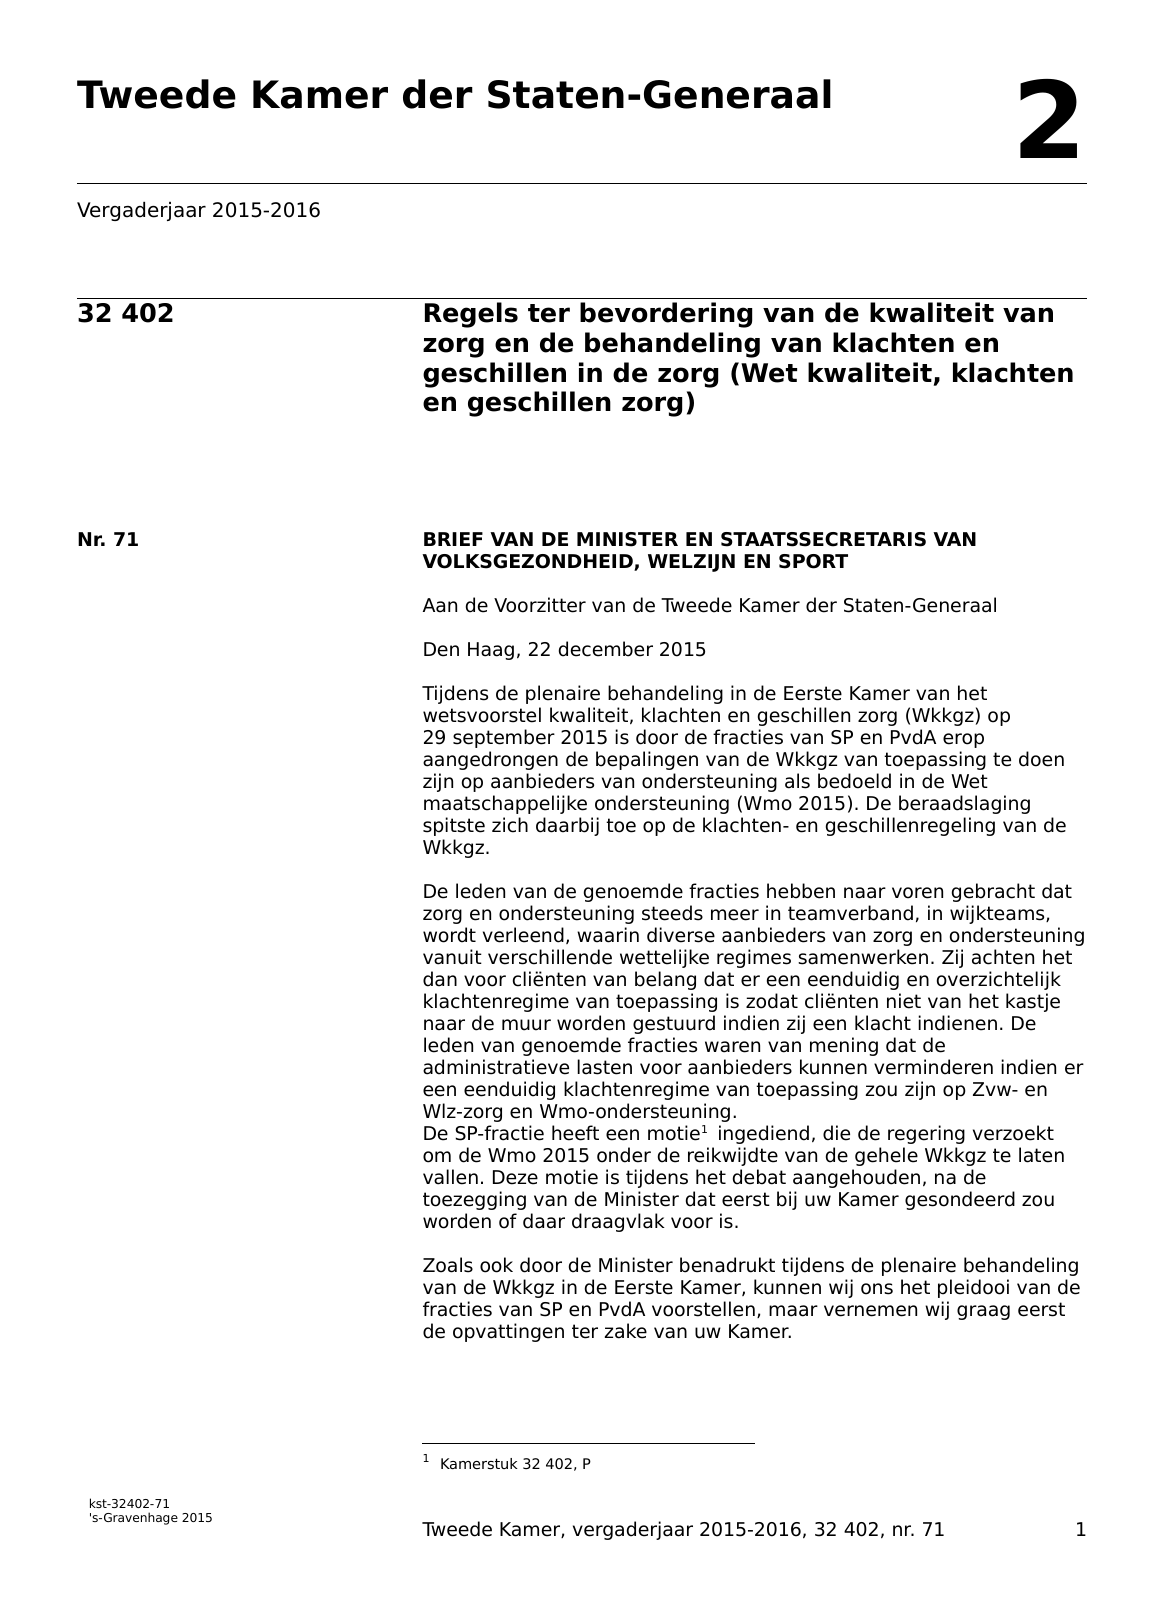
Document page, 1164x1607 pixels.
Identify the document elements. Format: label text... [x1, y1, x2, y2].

table_cell Vergaderjaar 2015-2016 [77, 184, 1087, 298]
text Tijdens de plenaire behandeling in de Eerste Kamer van het wetsvoorstel kwaliteit, klachten en geschillen zorg (Wkkgz) op 29 september 2015 is door de fracties van SP en PvdA erop aangedrongen de bepalingen van de Wkkgz van toepassing te doen zijn op aanbieders van ondersteuning als bedoeld in de Wet maatschappelijke ondersteuning (Wmo 2015). De beraadslaging spitste zich daarbij toe op de klachten- en geschillenregeling van de Wkkgz. [422, 683, 1087, 859]
text kst-32402-71 [88, 1497, 323, 1511]
text De leden van de genoemde fracties hebben naar voren gebracht dat zorg en ondersteuning steeds meer in teamverband, in wijkteams, wordt verleend, waarin diverse aanbieders van zorg en ondersteuning vanuit verschillende wettelijke regimes samenwerken. Zij achten het dan voor cliënten van belang dat er een eenduidig en overzichtelijk klachtenregime van toepassing is zodat cliënten niet van het kastje naar de muur worden gestuurd indien zij een klacht indienen. De leden van genoemde fracties waren van mening dat de administratieve lasten voor aanbieders kunnen verminderen indien er een eenduidig klachtenregime van toepassing zou zijn op Zvw- en Wlz-zorg en Wmo-ondersteuning. [422, 881, 1087, 1123]
subtitle 32 402 Regels ter bevordering van de kwaliteit van zorg en de behandeling van klachten en geschillen in de zorg (Wet kwaliteit, klachten en geschillen zorg) [77, 299, 1087, 418]
text Den Haag, 22 december 2015 [422, 639, 1087, 661]
text Aan de Voorzitter van de Tweede Kamer der Staten-Generaal [422, 595, 1087, 617]
subtitle Nr. 71 BRIEF VAN DE MINISTER EN STAATSSECRETARIS VAN VOLKSGEZONDHEID, WELZIJN EN SPORT [77, 529, 1087, 573]
text Kamerstuk 32 402, P [422, 1452, 1087, 1474]
text 's-Gravenhage 2015 [88, 1511, 323, 1525]
table_header 2 [886, 59, 1087, 183]
text De SP-fractie heeft een motie ingediend, die de regering verzoekt om de Wmo 2015 onder de reikwijdte van de gehele Wkkgz te laten vallen. Deze motie is tijdens het debat aangehouden, na de toezegging van de Minister dat eerst bij uw Kamer gesondeerd zou worden of daar draagvlak voor is. [422, 1123, 1087, 1233]
text Zoals ook door de Minister benadrukt tijdens de plenaire behandeling van de Wkkgz in de Eerste Kamer, kunnen wij ons het pleidooi van de fracties van SP en PvdA voorstellen, maar vernemen wij graag eerst de opvattingen ter zake van uw Kamer. [422, 1255, 1087, 1343]
table_header Tweede Kamer der Staten-Generaal [77, 59, 886, 183]
